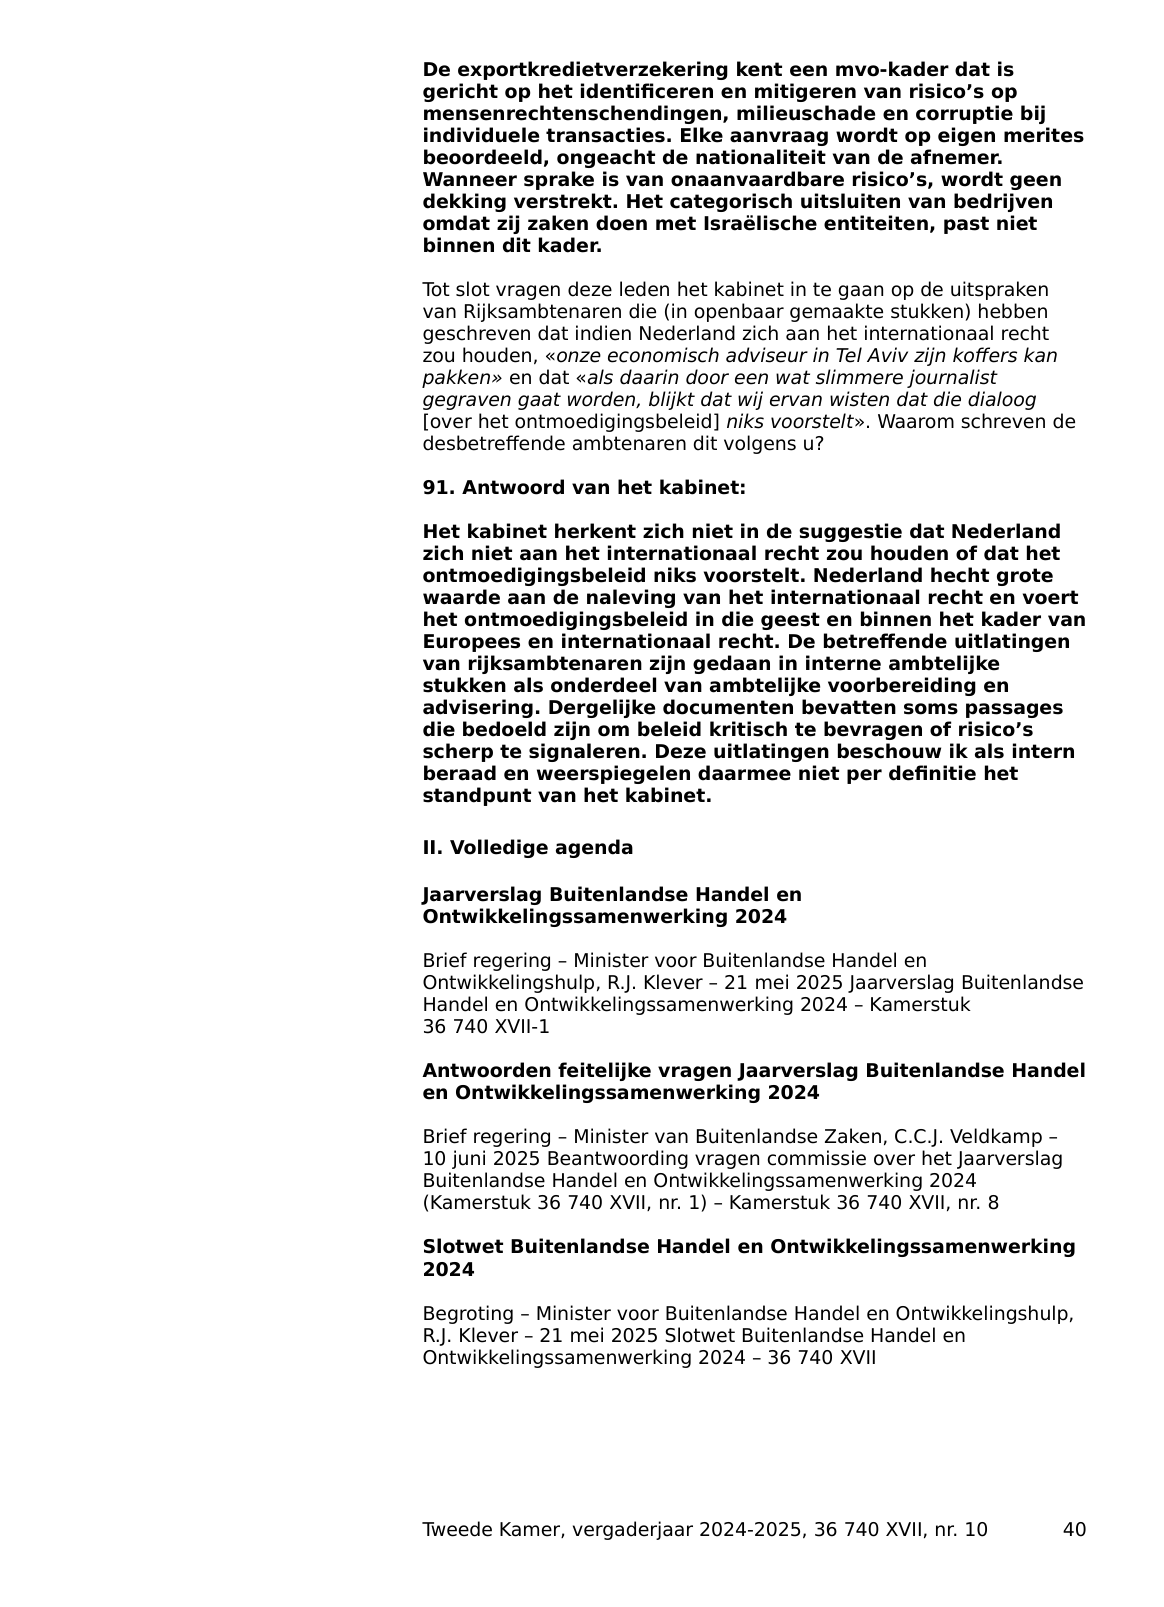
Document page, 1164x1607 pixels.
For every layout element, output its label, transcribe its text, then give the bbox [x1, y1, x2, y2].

subtitle Antwoorden feitelijke vragen Jaarverslag Buitenlandse Handel en Ontwikkelingssamenwerking 2024 [422, 1060, 1087, 1104]
subtitle II. Volledige agenda [422, 837, 1087, 859]
text Tot slot vragen deze leden het kabinet in te gaan op de uitspraken van Rijksambtenaren die (in openbaar gemaakte stukken) hebben geschreven dat indien Nederland zich aan het internationaal recht zou houden, «onze economisch adviseur in Tel Aviv zijn koffers kan pakken» en dat «als daarin door een wat slimmere journalist gegraven gaat worden, blijkt dat wij ervan wisten dat die dialoog [over het ontmoedigingsbeleid] niks voorstelt». Waarom schreven de desbetreffende ambtenaren dit volgens u? [422, 279, 1087, 455]
subtitle Slotwet Buitenlandse Handel en Ontwikkelingssamenwerking 2024 [422, 1236, 1087, 1280]
subtitle Jaarverslag Buitenlandse Handel en Ontwikkelingssamenwerking 2024 [422, 884, 1087, 928]
text Brief regering – Minister voor Buitenlandse Handel en Ontwikkelingshulp, R.J. Klever – 21 mei 2025 Jaarverslag Buitenlandse Handel en Ontwikkelingssamenwerking 2024 – Kamerstuk 36 740 XVII-1 [422, 950, 1087, 1038]
subtitle 91. Antwoord van het kabinet: [422, 477, 1087, 499]
text Begroting – Minister voor Buitenlandse Handel en Ontwikkelingshulp, R.J. Klever – 21 mei 2025 Slotwet Buitenlandse Handel en Ontwikkelingssamenwerking 2024 – 36 740 XVII [422, 1303, 1087, 1368]
text Het kabinet herkent zich niet in de suggestie dat Nederland zich niet aan het internationaal recht zou houden of dat het ontmoedigingsbeleid niks voorstelt. Nederland hecht grote waarde aan de naleving van het internationaal recht en voert het ontmoedigingsbeleid in die geest en binnen het kader van Europees en internationaal recht. De betreffende uitlatingen van rijksambtenaren zijn gedaan in interne ambtelijke stukken als onderdeel van ambtelijke voorbereiding en advisering. Dergelijke documenten bevatten soms passages die bedoeld zijn om beleid kritisch te bevragen of risico’s scherp te signaleren. Deze uitlatingen beschouw ik als intern beraad en weerspiegelen daarmee niet per definitie het standpunt van het kabinet. [422, 521, 1087, 807]
text Brief regering – Minister van Buitenlandse Zaken, C.C.J. Veldkamp – 10 juni 2025 Beantwoording vragen commissie over het Jaarverslag Buitenlandse Handel en Ontwikkelingssamenwerking 2024 (Kamerstuk 36 740 XVII, nr. 1) – Kamerstuk 36 740 XVII, nr. 8 [422, 1126, 1087, 1214]
text De exportkredietverzekering kent een mvo-kader dat is gericht op het identificeren en mitigeren van risico’s op mensenrechtenschendingen, milieuschade en corruptie bij individuele transacties. Elke aanvraag wordt op eigen merites beoordeeld, ongeacht de nationaliteit van de afnemer. Wanneer sprake is van onaanvaardbare risico’s, wordt geen dekking verstrekt. Het categorisch uitsluiten van bedrijven omdat zij zaken doen met Israëlische entiteiten, past niet binnen dit kader. [422, 59, 1087, 257]
